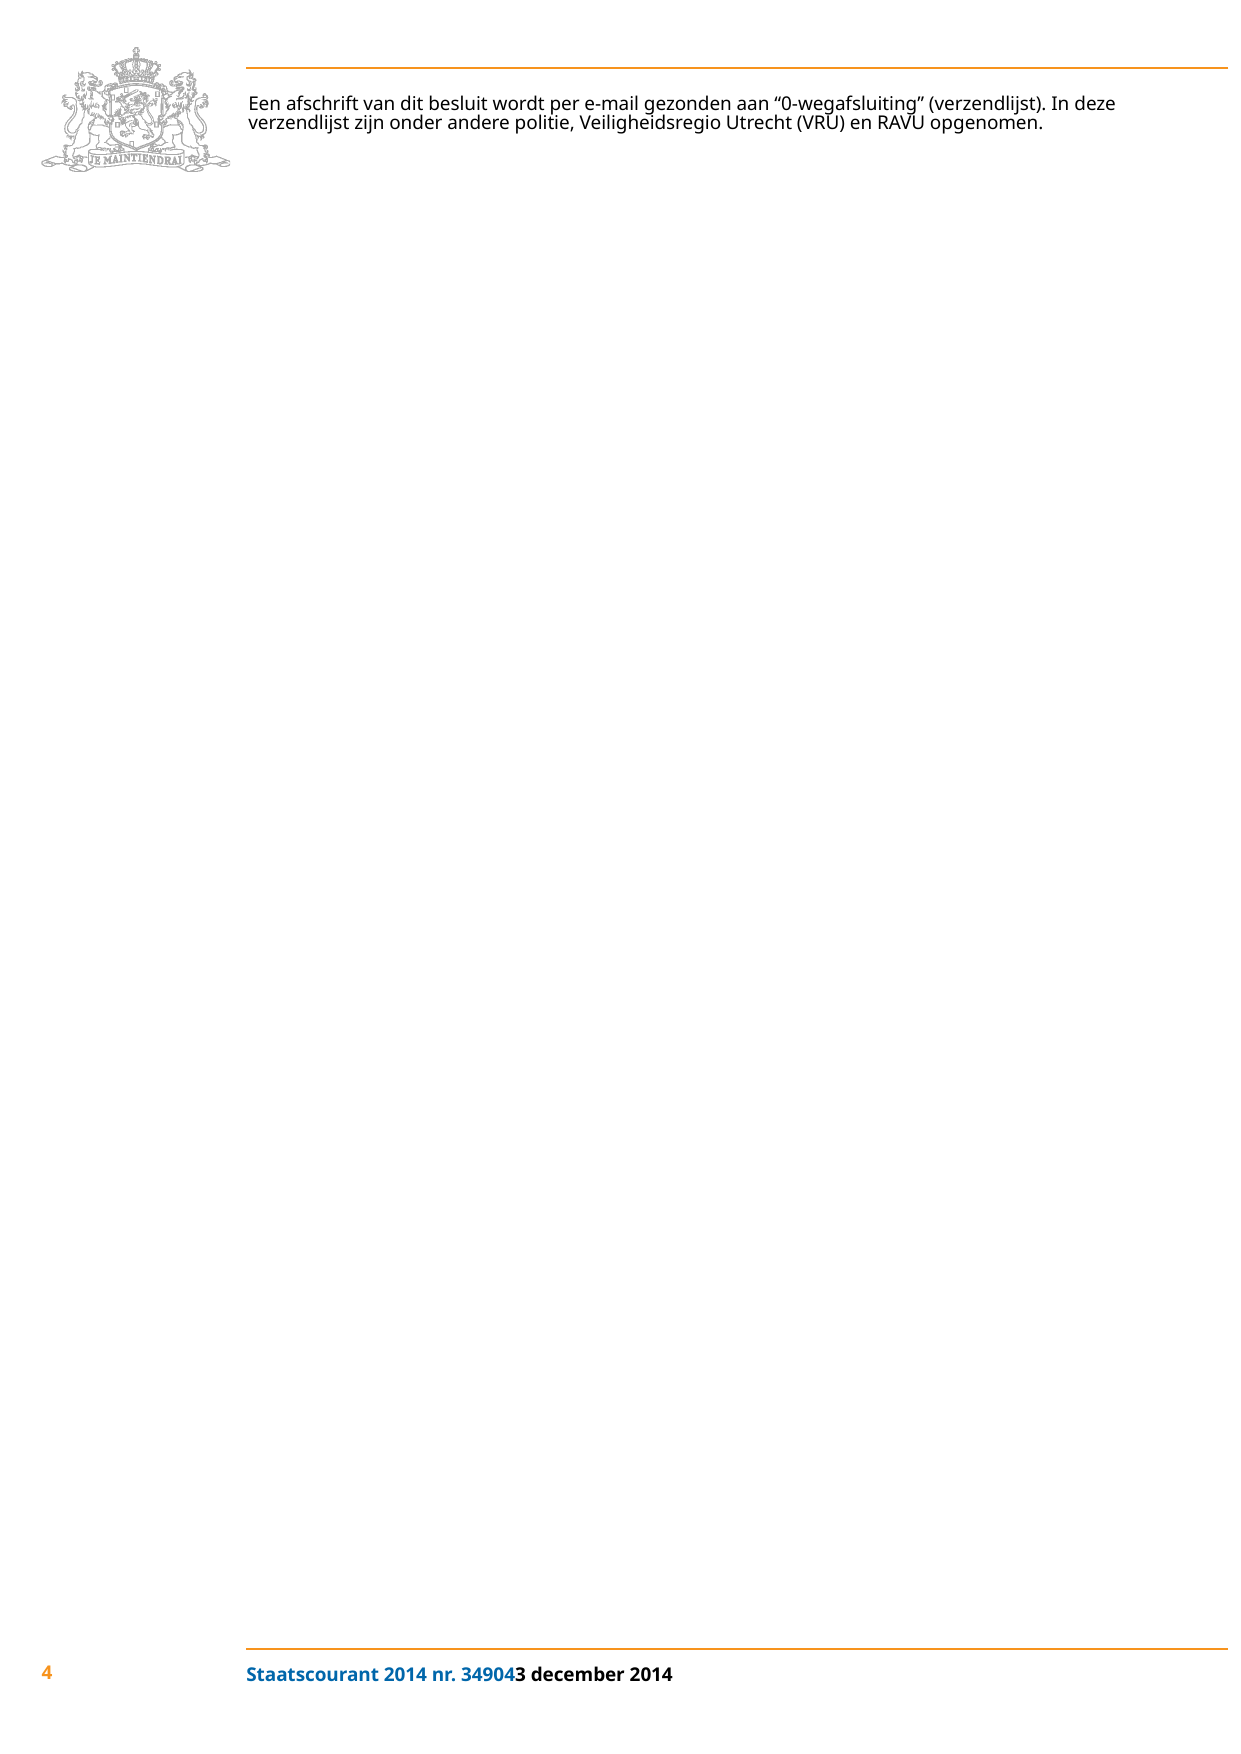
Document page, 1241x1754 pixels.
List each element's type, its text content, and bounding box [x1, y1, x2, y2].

picture [41, 47, 231, 172]
text Een afschrift van dit besluit wordt per e-mail gezonden aan “0-wegafsluiting” (verzendlijst). In deze verzendlijst zijn onder andere politie, Veiligheidsregio Utrecht (VRU) en RAVU opgenomen. [248, 95, 1152, 133]
